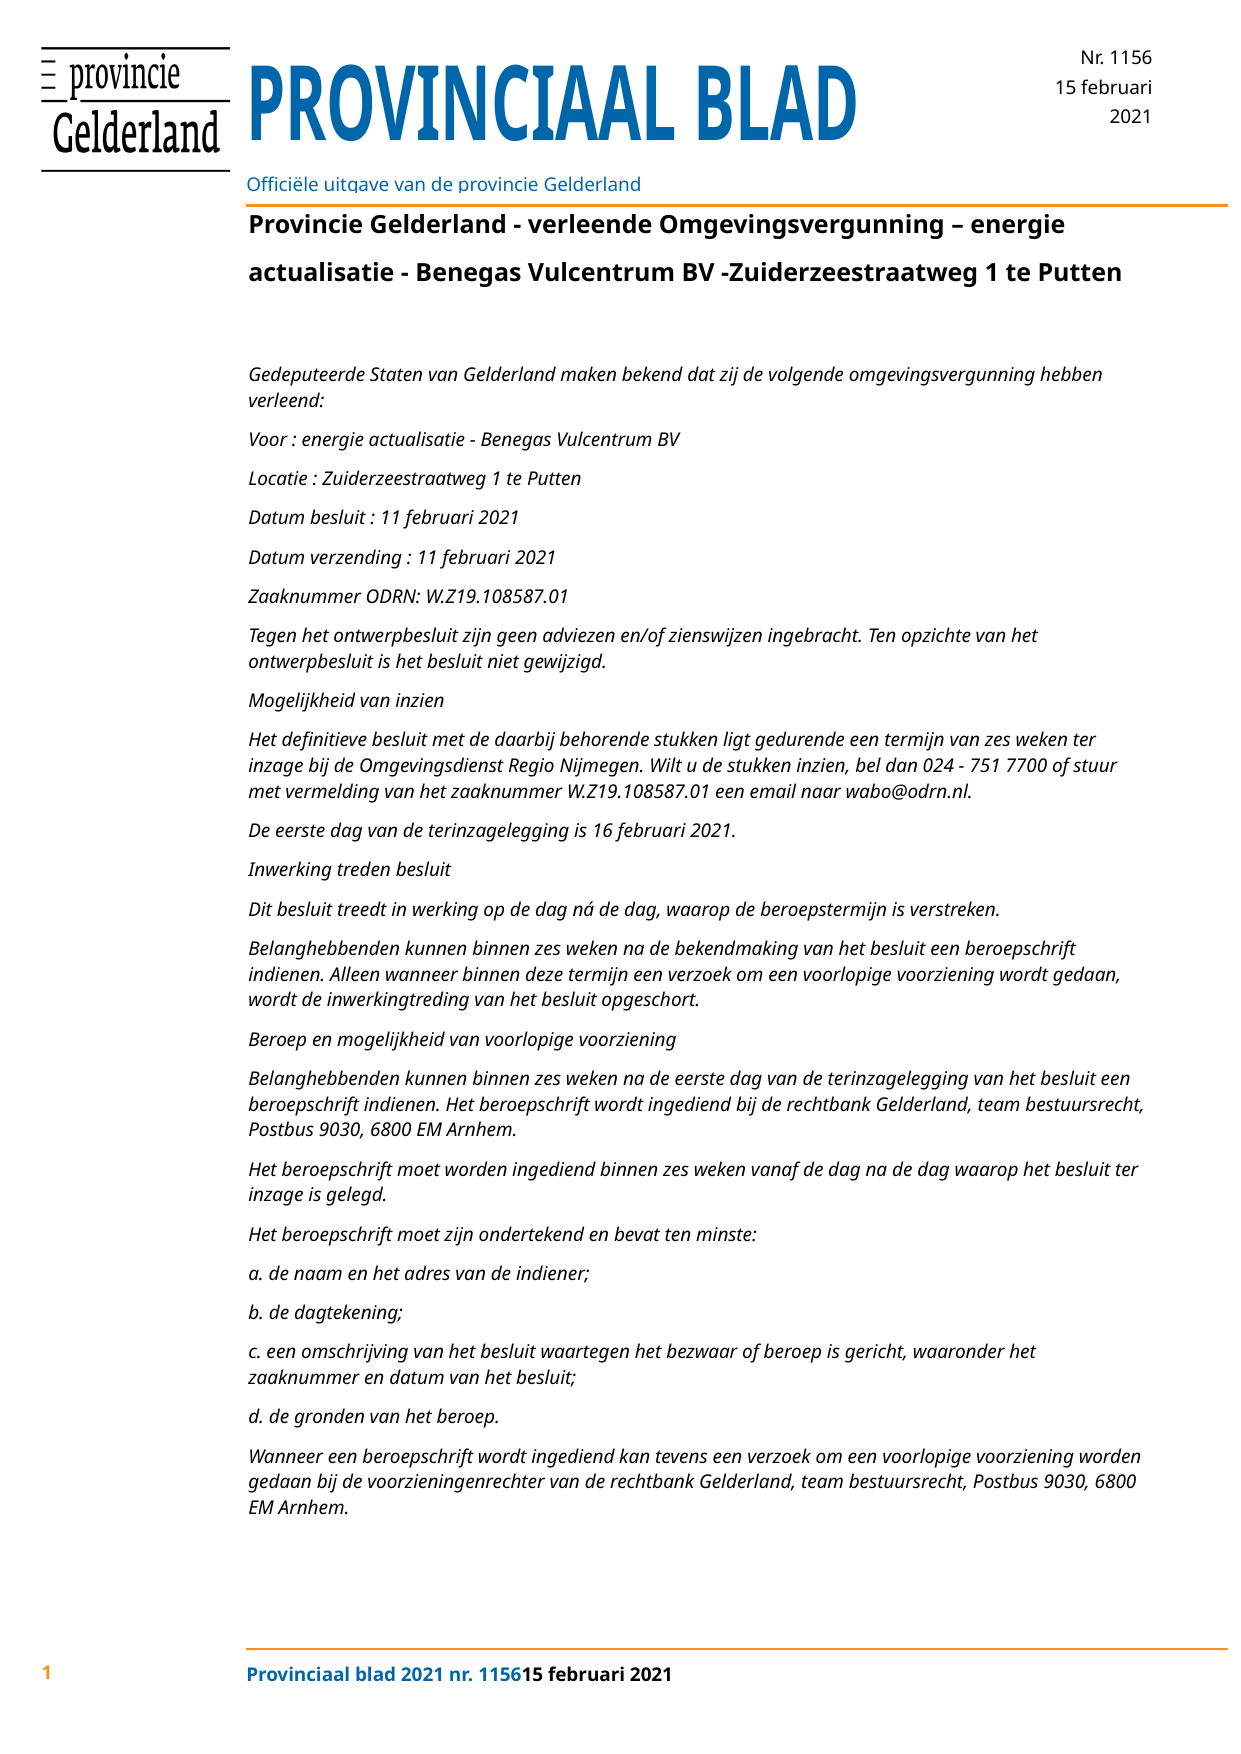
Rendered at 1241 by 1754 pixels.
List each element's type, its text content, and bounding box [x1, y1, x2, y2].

text c. een omschrijving van het besluit waartegen het bezwaar of beroep is gericht, waaronder het zaaknummer en datum van het besluit; [248, 1339, 1152, 1390]
text Provincie Gelderland - verleende Omgevingsvergunning – energie actualisatie - Benegas Vulcentrum BV -Zuiderzeestraatweg 1 te Putten [248, 207, 1152, 288]
text Datum verzending : 11 februari 2021 [248, 544, 1152, 569]
text Mogelijkheid van inzien [248, 687, 1152, 713]
text Gedeputeerde Staten van Gelderland maken bekend dat zij de volgende omgevingsvergunning hebben verleend: [248, 361, 1152, 412]
picture [41, 47, 231, 172]
text Inwerking treden besluit [248, 857, 1152, 882]
text b. de dagtekening; [248, 1299, 1152, 1325]
text Het beroepschrift moet zijn ondertekend en bevat ten minste: [248, 1221, 1152, 1247]
text Wanneer een beroepschrift wordt ingediend kan tevens een verzoek om een voorlopige voorziening worden gedaan bij de voorzieningenrechter van de rechtbank Gelderland, team bestuursrecht, Postbus 9030, 6800 EM Arnhem. [248, 1443, 1152, 1520]
text Het definitieve besluit met de daarbij behorende stukken ligt gedurende een termijn van zes weken ter inzage bij de Omgevingsdienst Regio Nijmegen. Wilt u de stukken inzien, bel dan 024 - 751 7700 of stuur met vermelding van het zaaknummer W.Z19.108587.01 een email naar wabo@odrn.nl. [248, 727, 1152, 804]
text Locatie : Zuiderzeestraatweg 1 te Putten [248, 465, 1152, 491]
text De eerste dag van de terinzagelegging is 16 februari 2021. [248, 817, 1152, 843]
text Belanghebbenden kunnen binnen zes weken na de bekendmaking van het besluit een beroepschrift indienen. Alleen wanneer binnen deze termijn een verzoek om een voorlopige voorziening wordt gedaan, wordt de inwerkingtreding van het besluit opgeschort. [248, 935, 1152, 1012]
text Tegen het ontwerpbesluit zijn geen adviezen en/of zienswijzen ingebracht. Ten opzichte van het ontwerpbesluit is het besluit niet gewijzigd. [248, 622, 1152, 674]
text Dit besluit treedt in werking op de dag ná de dag, waarop de beroepstermijn is verstreken. [248, 896, 1152, 922]
text d. de gronden van het beroep. [248, 1404, 1152, 1429]
text a. de naam en het adres van de indiener; [248, 1260, 1152, 1286]
text Zaaknummer ODRN: W.Z19.108587.01 [248, 583, 1152, 609]
text Datum besluit : 11 februari 2021 [248, 504, 1152, 530]
text Beroep en mogelijkheid van voorlopige voorziening [248, 1026, 1152, 1052]
text Belanghebbenden kunnen binnen zes weken na de eerste dag van de terinzagelegging van het besluit een beroepschrift indienen. Het beroepschrift wordt ingediend bij de rechtbank Gelderland, team bestuursrecht, Postbus 9030, 6800 EM Arnhem. [248, 1065, 1152, 1142]
text Het beroepschrift moet worden ingediend binnen zes weken vanaf de dag na de dag waarop het besluit ter inzage is gelegd. [248, 1156, 1152, 1207]
text Voor : energie actualisatie - Benegas Vulcentrum BV [248, 426, 1152, 452]
